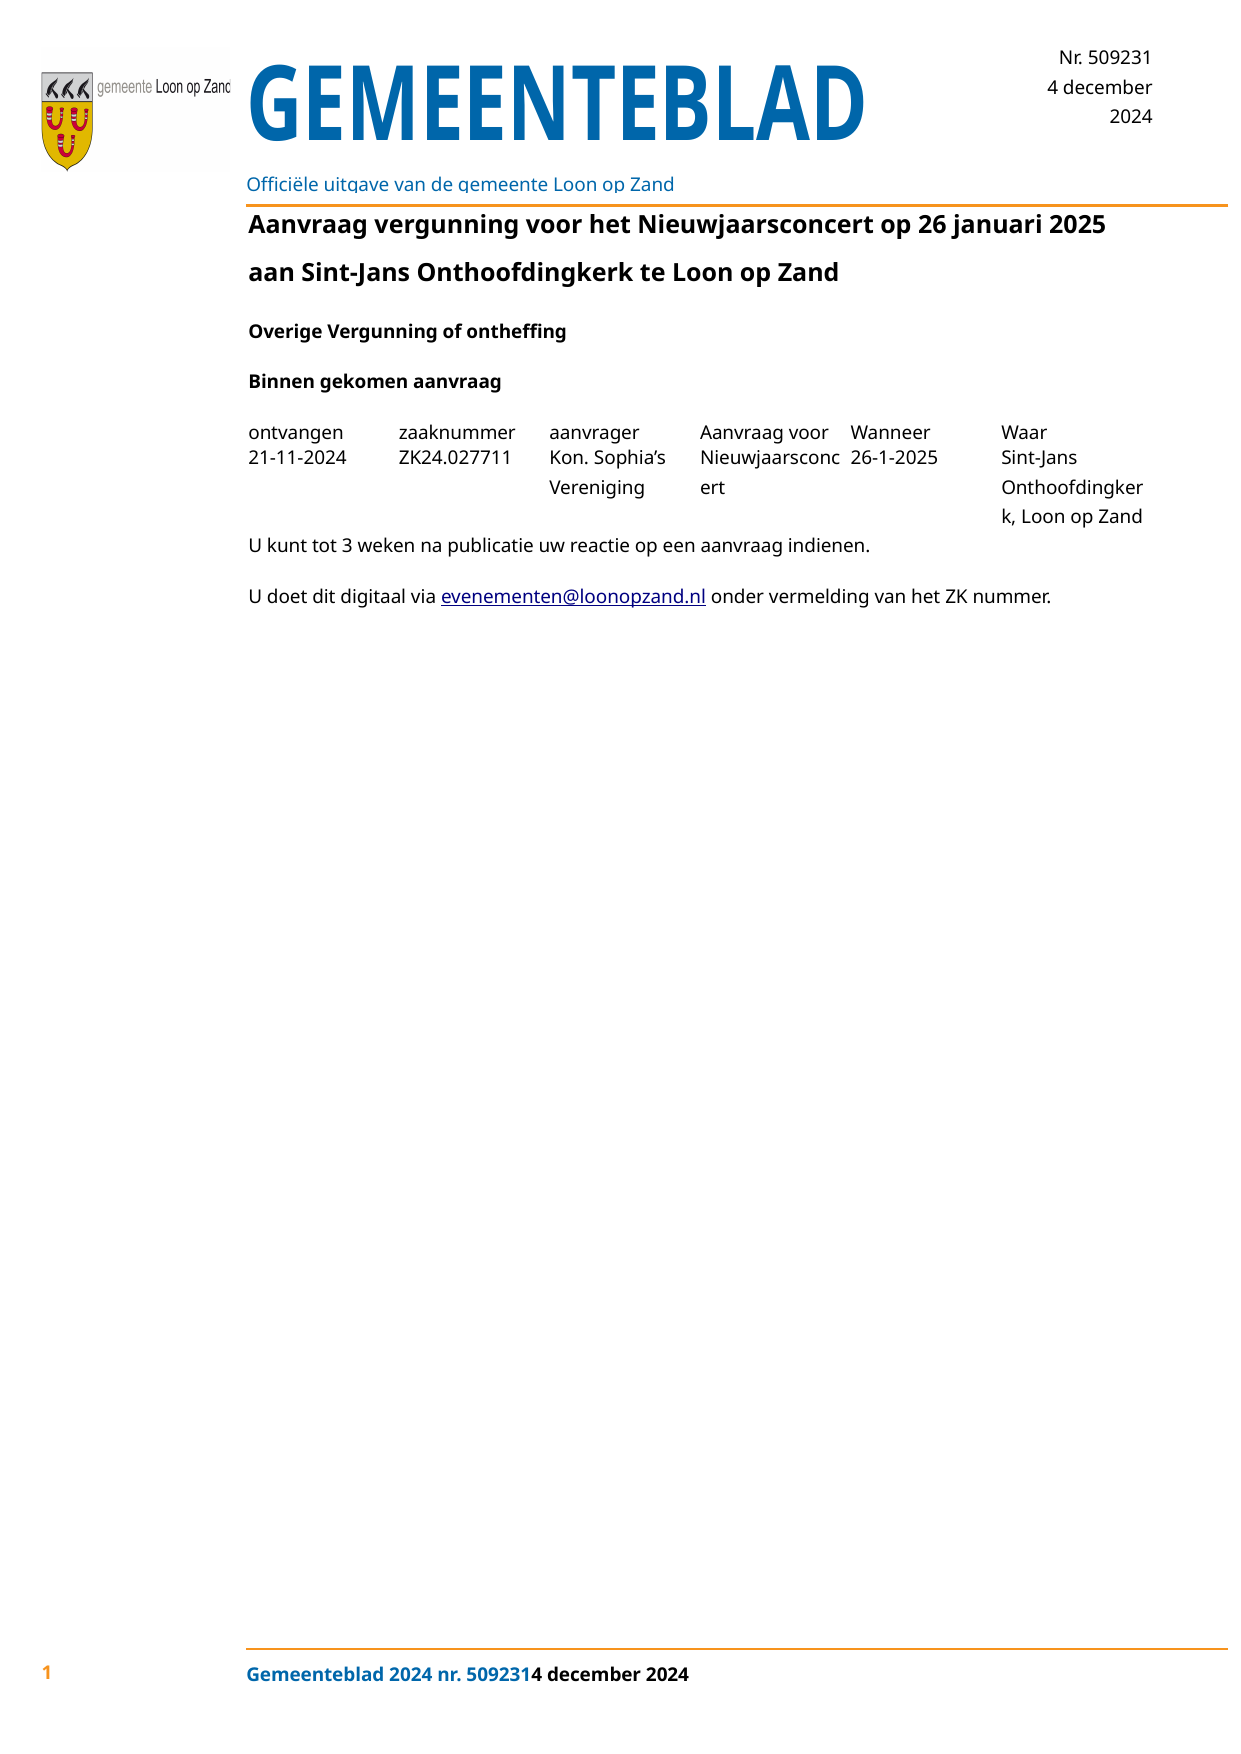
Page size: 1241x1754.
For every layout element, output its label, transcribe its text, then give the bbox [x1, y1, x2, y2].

table_cell Sint-Jans Onthoofdingkerk, Loon op Zand [1001, 445, 1152, 529]
table_header Wanneer [850, 419, 1001, 444]
table_cell ZK24.027711 [399, 445, 549, 529]
table_cell 26-1-2025 [850, 445, 1001, 529]
text Aanvraag vergunning voor het Nieuwjaarsconcert op 26 januari 2025 aan Sint-Jans Onthoofdingkerk te Loon op Zand [248, 207, 1152, 288]
table_header aanvrager [549, 419, 700, 444]
text Binnen gekomen aanvraag [248, 368, 1152, 394]
table_header Aanvraag voor [700, 419, 850, 444]
picture [41, 47, 231, 172]
text Overige Vergunning of ontheffing [248, 318, 1152, 344]
table_cell Nieuwjaarsconcert [700, 445, 850, 529]
table_cell 21-11-2024 [248, 445, 398, 529]
text U doet dit digitaal via evenementen@loonopzand.nl onder vermelding van het ZK nummer. [248, 583, 1152, 609]
text U kunt tot 3 weken na publicatie uw reactie op een aanvraag indienen. [248, 533, 1152, 558]
table_header zaaknummer [399, 419, 549, 444]
table_header Waar [1001, 419, 1152, 444]
table_cell Kon. Sophia’s Vereniging [549, 445, 700, 529]
table_header ontvangen [248, 419, 398, 444]
